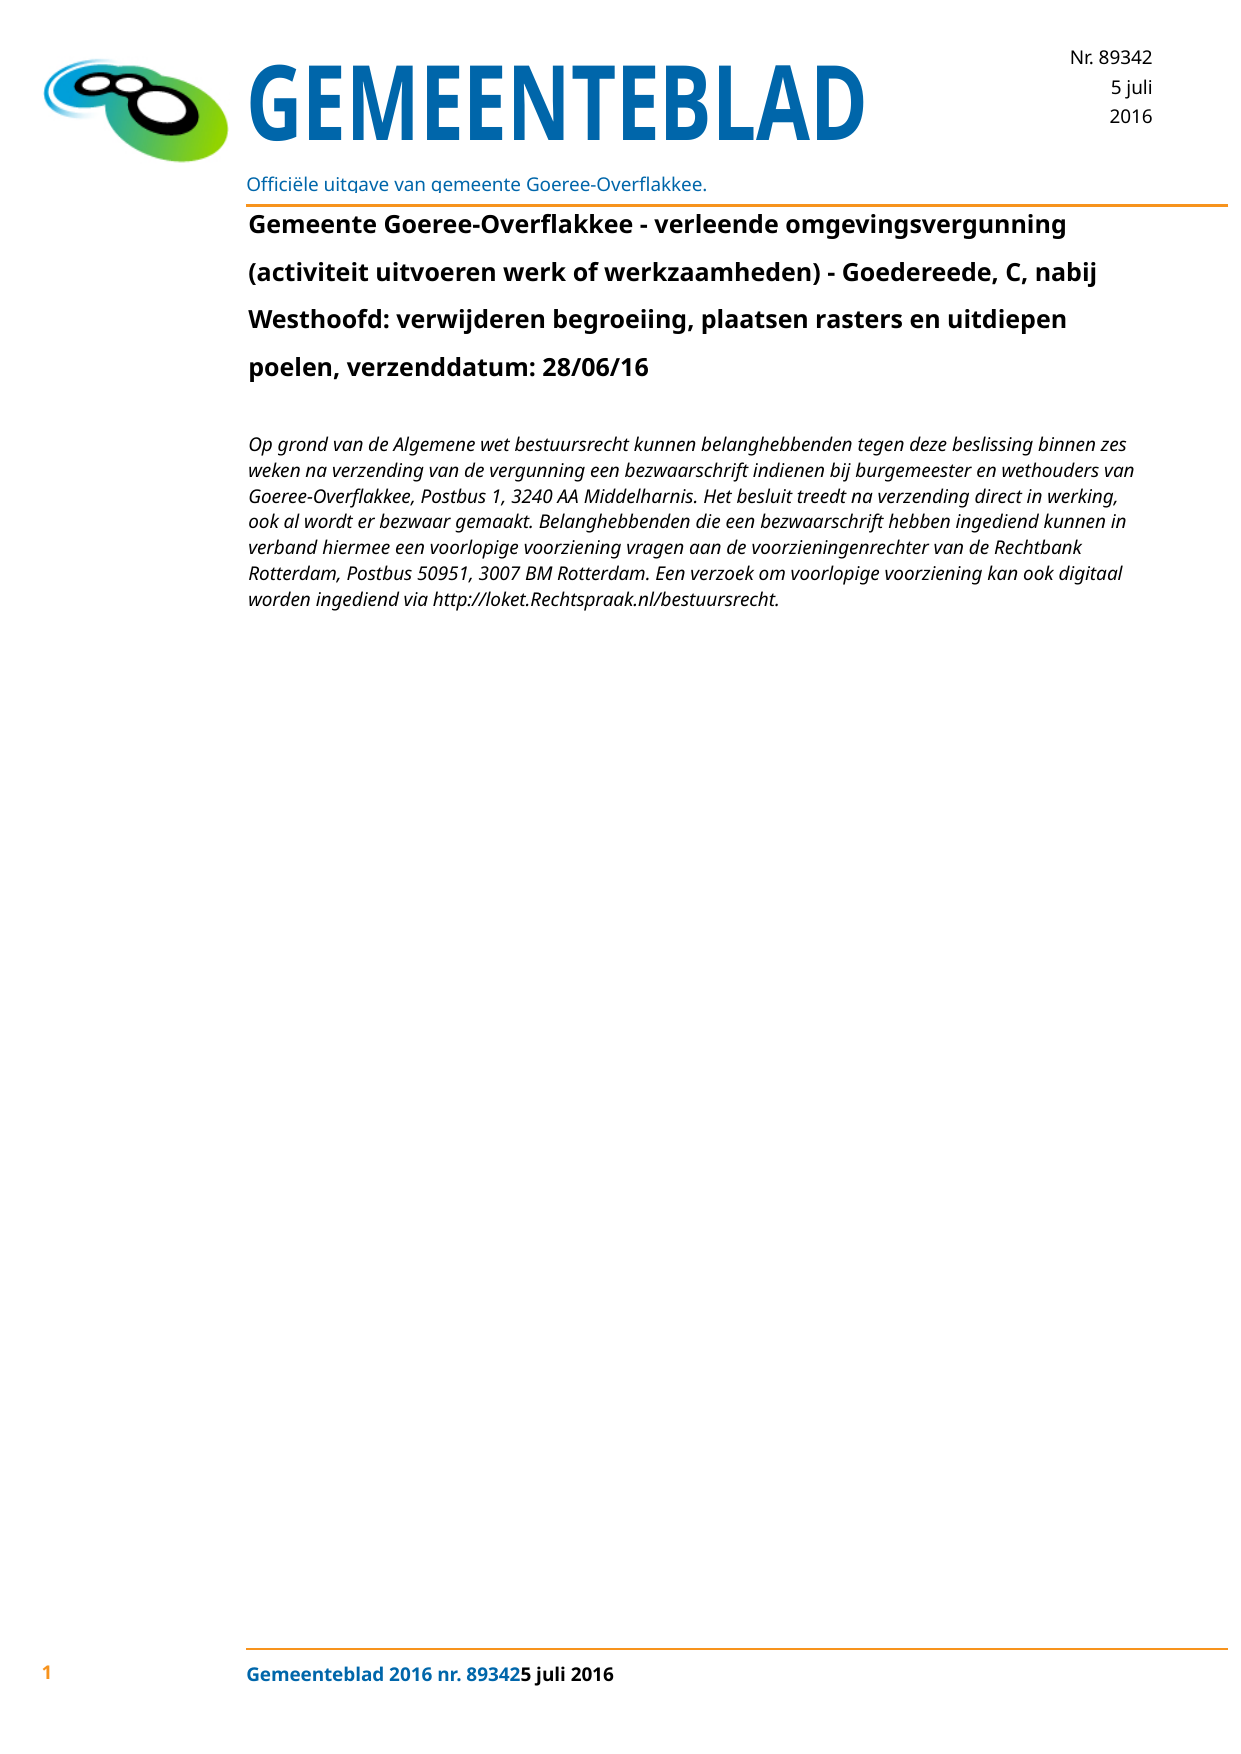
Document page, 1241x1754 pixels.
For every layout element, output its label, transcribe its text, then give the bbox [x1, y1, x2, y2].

text Gemeente Goeree-Overflakkee - verleende omgevingsvergunning (activiteit uitvoeren werk of werkzaamheden) - Goedereede, C, nabij Westhoofd: verwijderen begroeiing, plaatsen rasters en uitdiepen poelen, verzenddatum: 28/06/16 [248, 207, 1152, 384]
picture [41, 47, 231, 172]
text Op grond van de Algemene wet bestuursrecht kunnen belanghebbenden tegen deze beslissing binnen zes weken na verzending van de vergunning een bezwaarschrift indienen bij burgemeester en wethouders van Goeree-Overflakkee, Postbus 1, 3240 AA Middelharnis. Het besluit treedt na verzending direct in werking, ook al wordt er bezwaar gemaakt. Belanghebbenden die een bezwaarschrift hebben ingediend kunnen in verband hiermee een voorlopige voorziening vragen aan de voorzieningenrechter van de Rechtbank Rotterdam, Postbus 50951, 3007 BM Rotterdam. Een verzoek om voorlopige voorziening kan ook digitaal worden ingediend via http://loket.Rechtspraak.nl/bestuursrecht. [248, 431, 1152, 611]
